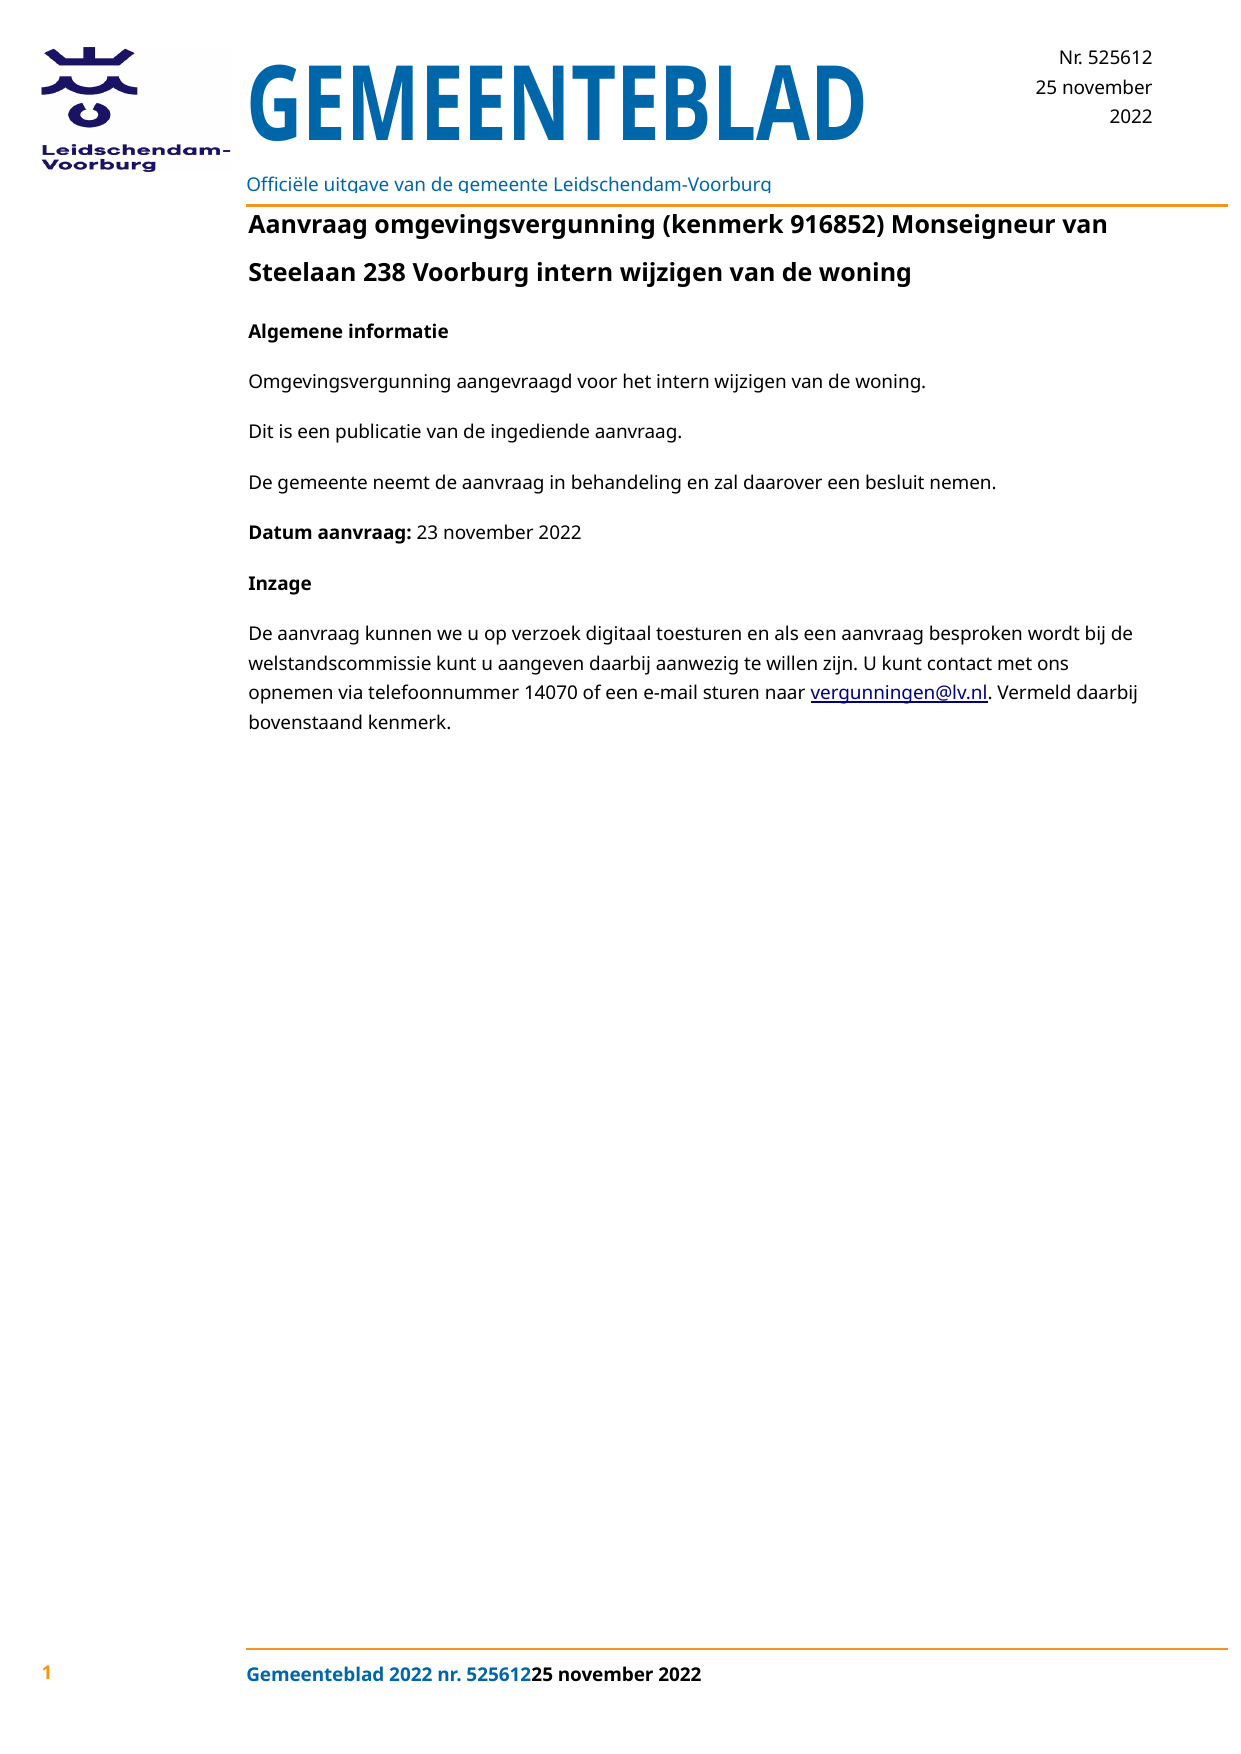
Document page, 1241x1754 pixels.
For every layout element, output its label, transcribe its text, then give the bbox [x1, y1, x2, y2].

text Datum aanvraag: 23 november 2022 [248, 519, 1152, 545]
text De aanvraag kunnen we u op verzoek digitaal toesturen en als een aanvraag besproken wordt bij de welstandscommissie kunt u aangeven daarbij aanwezig te willen zijn. U kunt contact met ons opnemen via telefoonnummer 14070 of een e-mail sturen naar vergunningen@lv.nl. Vermeld daarbij bovenstaand kenmerk. [248, 620, 1152, 735]
text Inzage [248, 570, 1152, 596]
text Omgevingsvergunning aangevraagd voor het intern wijzigen van de woning. [248, 368, 1152, 394]
text De gemeente neemt de aanvraag in behandeling en zal daarover een besluit nemen. [248, 469, 1152, 495]
picture [41, 47, 231, 172]
text Aanvraag omgevingsvergunning (kenmerk 916852) Monseigneur van Steelaan 238 Voorburg intern wijzigen van de woning [248, 207, 1152, 288]
text Algemene informatie [248, 318, 1152, 344]
text Dit is een publicatie van de ingediende aanvraag. [248, 419, 1152, 444]
